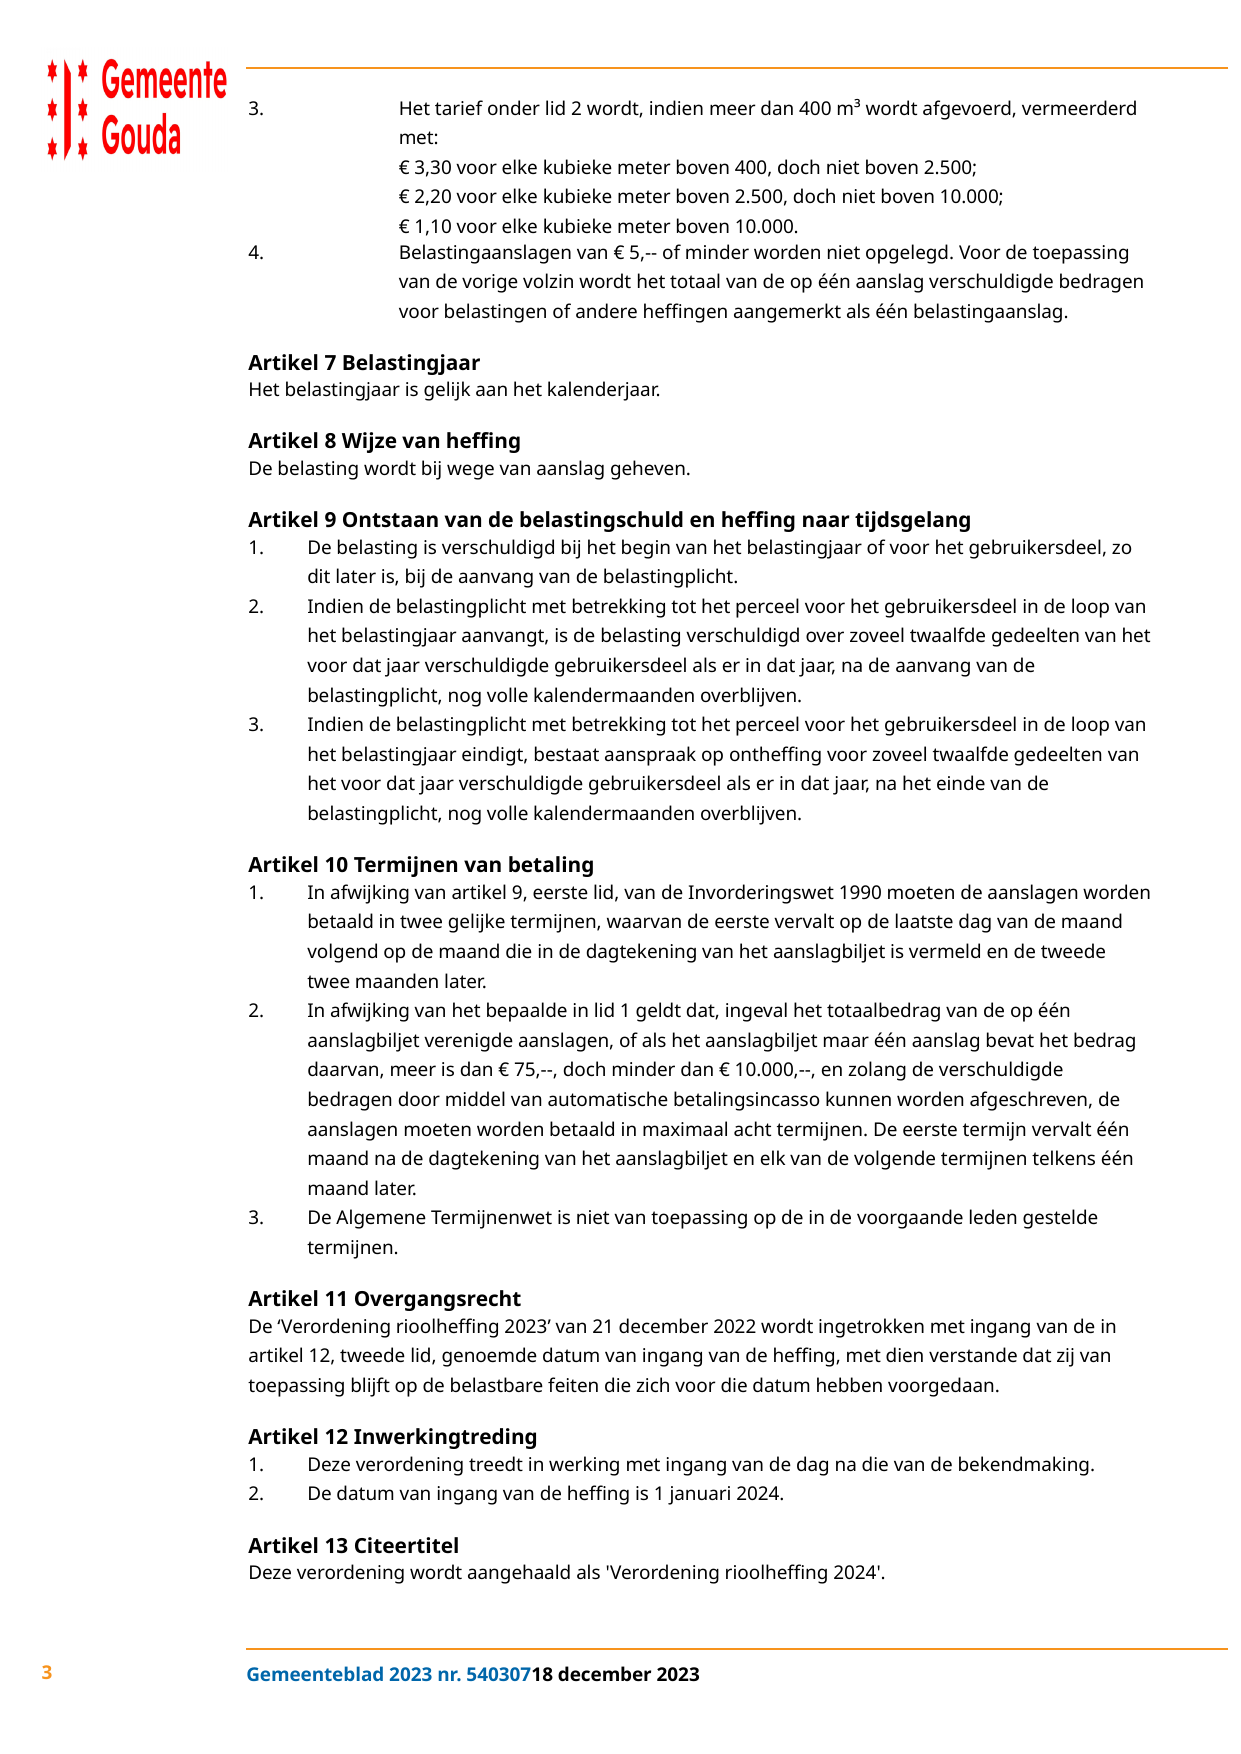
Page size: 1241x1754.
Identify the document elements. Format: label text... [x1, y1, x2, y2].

text Artikel 12 Inwerkingtreding [248, 1422, 1152, 1451]
text Het belastingjaar is gelijk aan het kalenderjaar. [248, 376, 1152, 402]
text Artikel 7 Belastingjaar [248, 348, 1152, 376]
text Artikel 13 Citeertitel [248, 1531, 1152, 1559]
text Artikel 9 Ontstaan van de belastingschuld en heffing naar tijdsgelang [248, 506, 1152, 534]
list De datum van ingang van de heffing is 1 januari 2024. [248, 1481, 1152, 1506]
list In afwijking van het bepaalde in lid 1 geldt dat, ingeval het totaalbedrag van de op één aanslagbiljet verenigde aanslagen, of als het aanslagbiljet maar één aanslag bevat het bedrag daarvan, meer is dan € 75,--, doch minder dan € 10.000,--, en zolang de verschuldigde bedragen door middel van automatische betalingsincasso kunnen worden afgeschreven, de aanslagen moeten worden betaald in maximaal acht termijnen. De eerste termijn vervalt één maand na de dagtekening van het aanslagbiljet en elk van de volgende termijnen telkens één maand later. [248, 997, 1152, 1201]
picture [41, 47, 231, 172]
text De belasting wordt bij wege van aanslag geheven. [248, 455, 1152, 481]
table_cell Belastingaanslagen van € 5,-- of minder worden niet opgelegd. Voor de toepassing van de vorige volzin wordt het totaal van de op één aanslag verschuldigde bedragen voor belastingen of andere heffingen aangemerkt als één belastingaanslag. [399, 239, 1152, 324]
list In afwijking van artikel 9, eerste lid, van de Invorderingswet 1990 moeten de aanslagen worden betaald in twee gelijke termijnen, waarvan de eerste vervalt op de laatste dag van de maand volgend op de maand die in de dagtekening van het aanslagbiljet is vermeld en de tweede twee maanden later. [248, 879, 1152, 993]
text Deze verordening wordt aangehaald als 'Verordening rioolheffing 2024'. [248, 1559, 1152, 1585]
list Deze verordening treedt in werking met ingang van de dag na die van de bekendmaking. [248, 1451, 1152, 1477]
table_cell 4. [248, 239, 398, 324]
table_cell 3. [248, 95, 398, 239]
list De belasting is verschuldigd bij het begin van het belastingjaar of voor het gebruikersdeel, zo dit later is, bij de aanvang van de belastingplicht. [248, 534, 1152, 589]
list Indien de belastingplicht met betrekking tot het perceel voor het gebruikersdeel in de loop van het belastingjaar eindigt, bestaat aanspraak op ontheffing voor zoveel twaalfde gedeelten van het voor dat jaar verschuldigde gebruikersdeel als er in dat jaar, na het einde van de belastingplicht, nog volle kalendermaanden overblijven. [248, 711, 1152, 826]
list Indien de belastingplicht met betrekking tot het perceel voor het gebruikersdeel in de loop van het belastingjaar aanvangt, is de belasting verschuldigd over zoveel twaalfde gedeelten van het voor dat jaar verschuldigde gebruikersdeel als er in dat jaar, na de aanvang van de belastingplicht, nog volle kalendermaanden overblijven. [248, 593, 1152, 708]
text Artikel 10 Termijnen van betaling [248, 851, 1152, 879]
table_cell Het tarief onder lid 2 wordt, indien meer dan 400 m³ wordt afgevoerd, vermeerderd met: € 3,30 voor elke kubieke meter boven 400, doch niet boven 2.500; € 2,20 voor elke kubieke meter boven 2.500, doch niet boven 10.000; € 1,10 voor elke kubieke meter boven 10.000. [399, 95, 1152, 239]
text De ‘Verordening rioolheffing 2023’ van 21 december 2022 wordt ingetrokken met ingang van de in artikel 12, tweede lid, genoemde datum van ingang van de heffing, met dien verstande dat zij van toepassing blijft op de belastbare feiten die zich voor die datum hebben voorgedaan. [248, 1313, 1152, 1398]
text Artikel 11 Overgangsrecht [248, 1284, 1152, 1313]
list De Algemene Termijnenwet is niet van toepassing op de in de voorgaande leden gestelde termijnen. [248, 1204, 1152, 1260]
text Artikel 8 Wijze van heffing [248, 427, 1152, 455]
